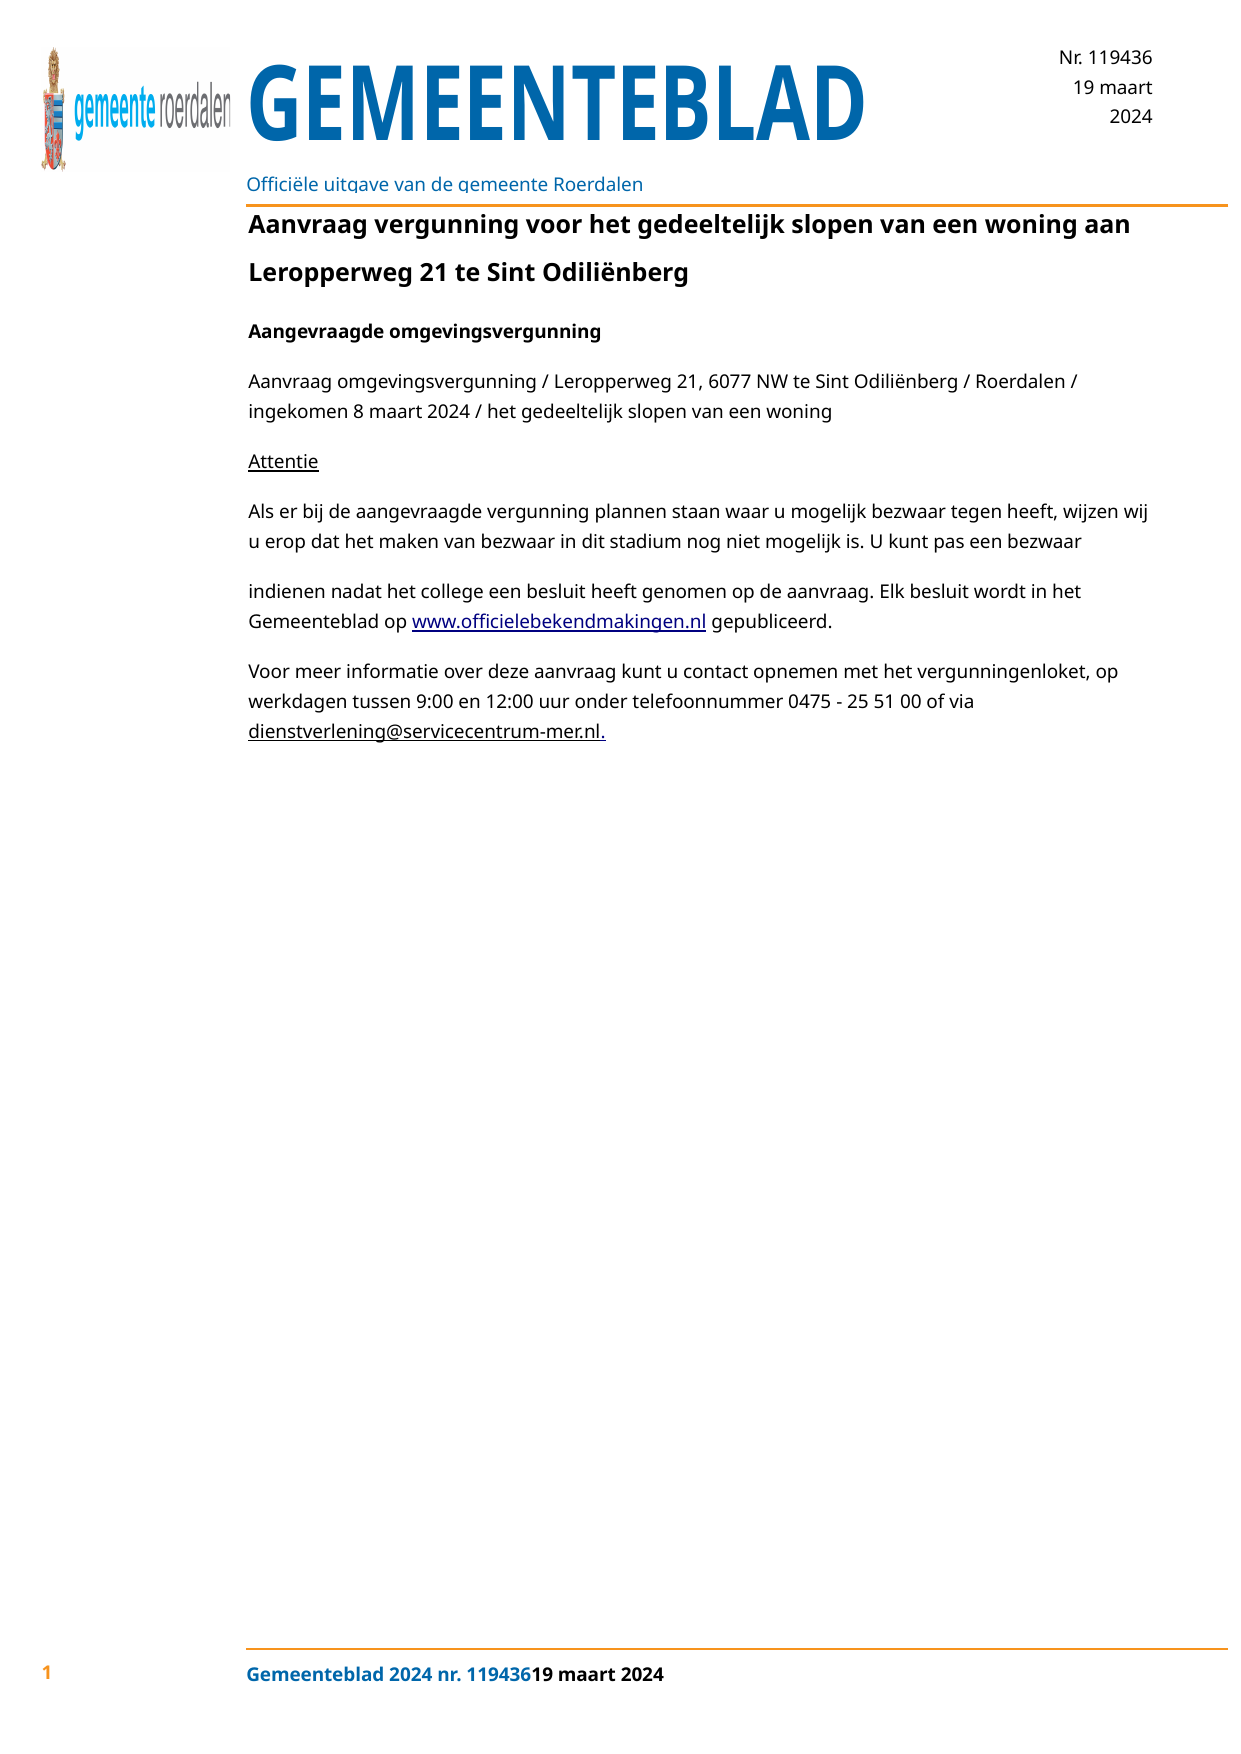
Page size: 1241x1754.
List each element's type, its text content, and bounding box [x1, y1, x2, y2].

text Aangevraagde omgevingsvergunning [248, 318, 1152, 344]
text Attentie [248, 448, 1152, 474]
text indienen nadat het college een besluit heeft genomen op de aanvraag. Elk besluit wordt in het Gemeenteblad op www.officielebekendmakingen.nl gepubliceerd. [248, 579, 1152, 634]
text Als er bij de aangevraagde vergunning plannen staan waar u mogelijk bezwaar tegen heeft, wijzen wij u erop dat het maken van bezwaar in dit stadium nog niet mogelijk is. U kunt pas een bezwaar [248, 499, 1152, 554]
picture [41, 47, 231, 172]
text Voor meer informatie over deze aanvraag kunt u contact opnemen met het vergunningenloket, op werkdagen tussen 9:00 en 12:00 uur onder telefoonnummer 0475 - 25 51 00 of via dienstverlening@servicecentrum-mer.nl. [248, 659, 1152, 744]
text Aanvraag vergunning voor het gedeeltelijk slopen van een woning aan Leropperweg 21 te Sint Odiliënberg [248, 207, 1152, 288]
text Aanvraag omgevingsvergunning / Leropperweg 21, 6077 NW te Sint Odiliënberg / Roerdalen / ingekomen 8 maart 2024 / het gedeeltelijk slopen van een woning [248, 368, 1152, 424]
